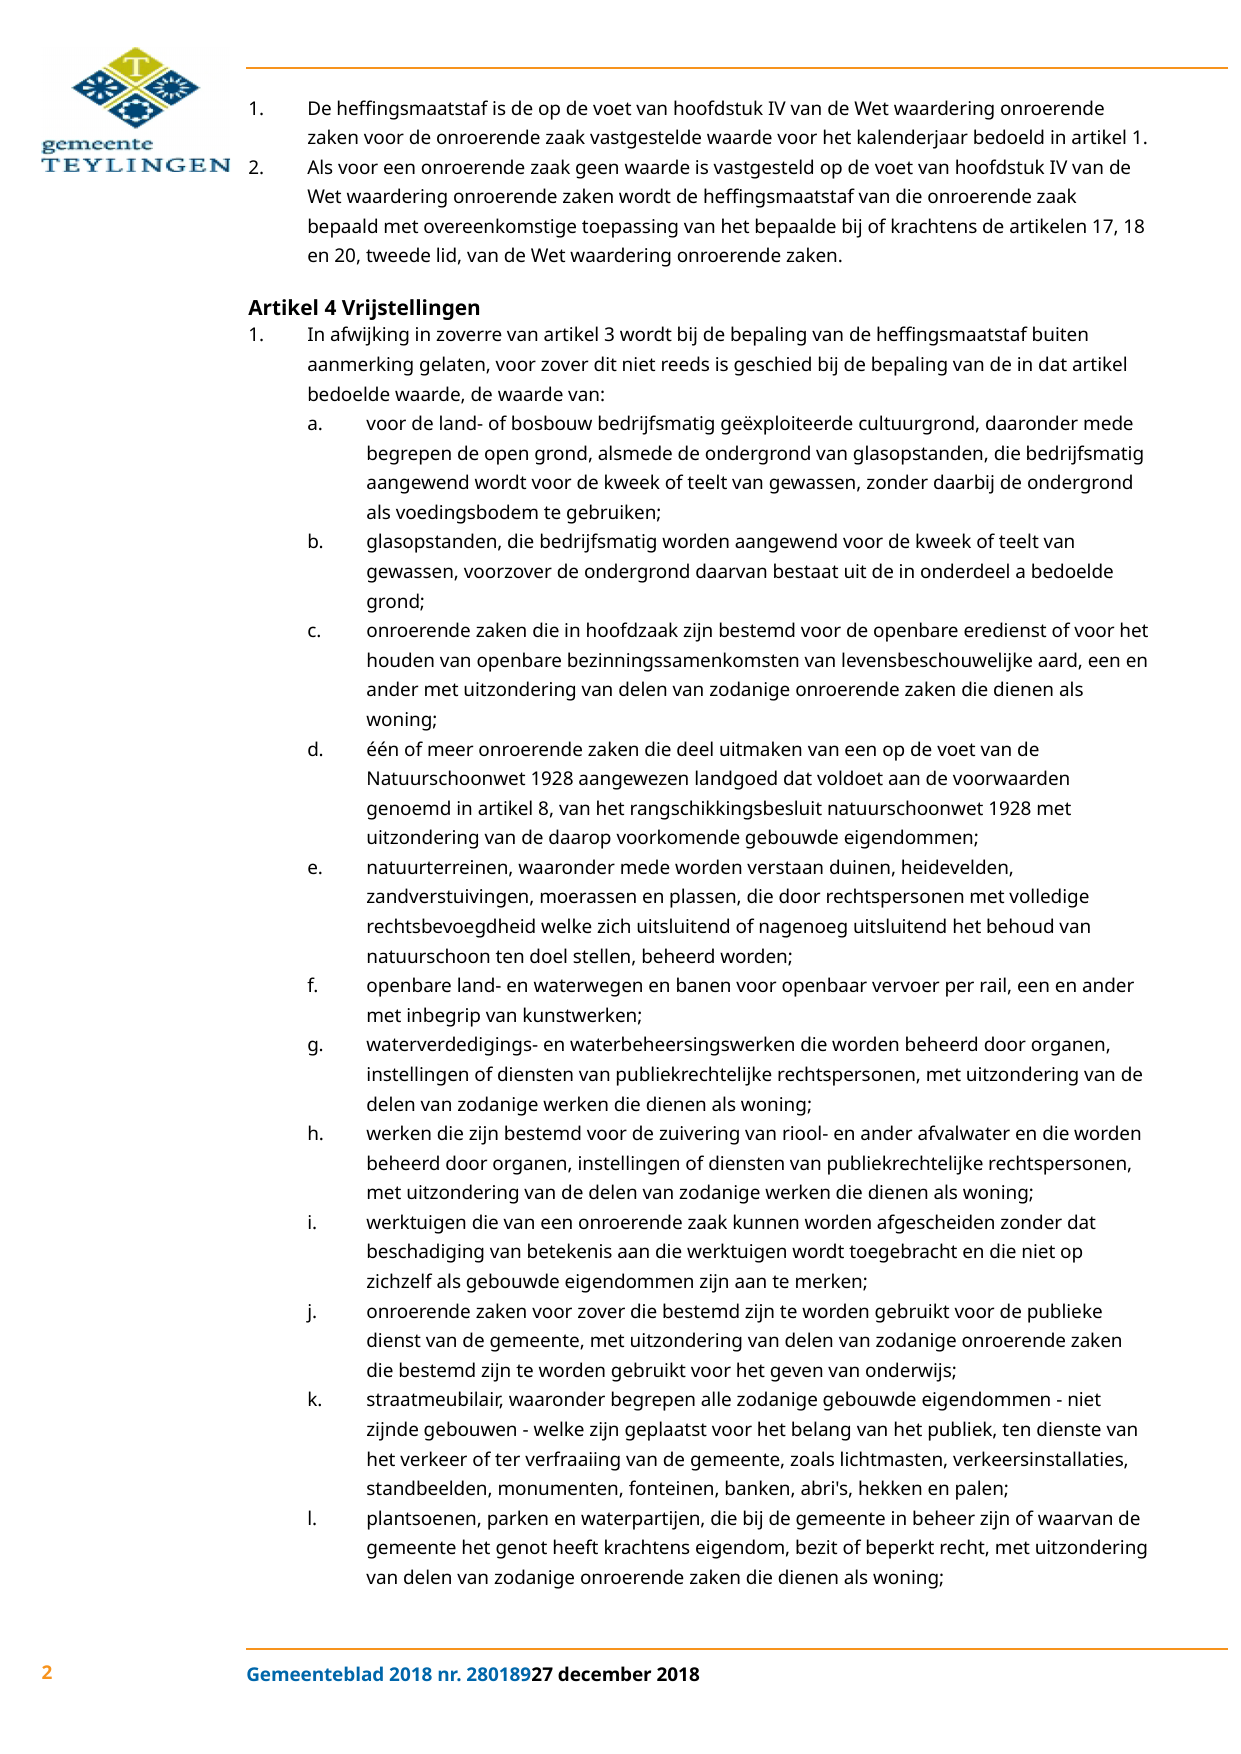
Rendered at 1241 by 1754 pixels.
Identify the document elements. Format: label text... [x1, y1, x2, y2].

list natuurterreinen, waaronder mede worden verstaan duinen, heidevelden, zandverstuivingen, moerassen en plassen, die door rechtspersonen met volledige rechtsbevoegdheid welke zich uitsluitend of nagenoeg uitsluitend het behoud van natuurschoon ten doel stellen, beheerd worden; [307, 854, 1152, 968]
list In afwijking in zoverre van artikel 3 wordt bij de bepaling van de heffingsmaatstaf buiten aanmerking gelaten, voor zover dit niet reeds is geschied bij de bepaling van de in dat artikel bedoelde waarde, de waarde van: [248, 322, 1152, 406]
list onroerende zaken voor zover die bestemd zijn te worden gebruikt voor de publieke dienst van de gemeente, met uitzondering van delen van zodanige onroerende zaken die bestemd zijn te worden gebruikt voor het geven van onderwijs; [307, 1298, 1152, 1383]
list onroerende zaken die in hoofdzaak zijn bestemd voor de openbare eredienst of voor het houden van openbare bezinningssamenkomsten van levensbeschouwelijke aard, een en ander met uitzondering van delen van zodanige onroerende zaken die dienen als woning; [307, 617, 1152, 732]
list werken die zijn bestemd voor de zuivering van riool- en ander afvalwater en die worden beheerd door organen, instellingen of diensten van publiekrechtelijke rechtspersonen, met uitzondering van de delen van zodanige werken die dienen als woning; [307, 1120, 1152, 1205]
list straatmeubilair, waaronder begrepen alle zodanige gebouwde eigendommen - niet zijnde gebouwen - welke zijn geplaatst voor het belang van het publiek, ten dienste van het verkeer of ter verfraaiing van de gemeente, zoals lichtmasten, verkeersinstallaties, standbeelden, monumenten, fonteinen, banken, abri's, hekken en palen; [307, 1387, 1152, 1501]
list één of meer onroerende zaken die deel uitmaken van een op de voet van de Natuurschoonwet 1928 aangewezen landgoed dat voldoet aan de voorwaarden genoemd in artikel 8, van het rangschikkingsbesluit natuurschoonwet 1928 met uitzondering van de daarop voorkomende gebouwde eigendommen; [307, 736, 1152, 850]
list voor de land- of bosbouw bedrijfsmatig geëxploiteerde cultuurgrond, daaronder mede begrepen de open grond, alsmede de ondergrond van glasopstanden, die bedrijfsmatig aangewend wordt voor de kweek of teelt van gewassen, zonder daarbij de ondergrond als voedingsbodem te gebruiken; [307, 410, 1152, 525]
list werktuigen die van een onroerende zaak kunnen worden afgescheiden zonder dat beschadiging van betekenis aan die werktuigen wordt toegebracht en die niet op zichzelf als gebouwde eigendommen zijn aan te merken; [307, 1209, 1152, 1294]
list Als voor een onroerende zaak geen waarde is vastgesteld op de voet van hoofdstuk IV van de Wet waardering onroerende zaken wordt de heffingsmaatstaf van die onroerende zaak bepaald met overeenkomstige toepassing van het bepaalde bij of krachtens de artikelen 17, 18 en 20, tweede lid, van de Wet waardering onroerende zaken. [248, 154, 1152, 268]
list De heffingsmaatstaf is de op de voet van hoofdstuk IV van de Wet waardering onroerende zaken voor de onroerende zaak vastgestelde waarde voor het kalenderjaar bedoeld in artikel 1. [248, 95, 1152, 150]
list plantsoenen, parken en waterpartijen, die bij de gemeente in beheer zijn of waarvan de gemeente het genot heeft krachtens eigendom, bezit of beperkt recht, met uitzondering van delen van zodanige onroerende zaken die dienen als woning; [307, 1505, 1152, 1590]
list waterverdedigings- en waterbeheersingswerken die worden beheerd door organen, instellingen of diensten van publiekrechtelijke rechtspersonen, met uitzondering van de delen van zodanige werken die dienen als woning; [307, 1032, 1152, 1116]
picture [41, 47, 231, 172]
list glasopstanden, die bedrijfsmatig worden aangewend voor de kweek of teelt van gewassen, voorzover de ondergrond daarvan bestaat uit de in onderdeel a bedoelde grond; [307, 529, 1152, 613]
list openbare land- en waterwegen en banen voor openbaar vervoer per rail, een en ander met inbegrip van kunstwerken; [307, 972, 1152, 1028]
text Artikel 4 Vrijstellingen [248, 293, 1152, 322]
